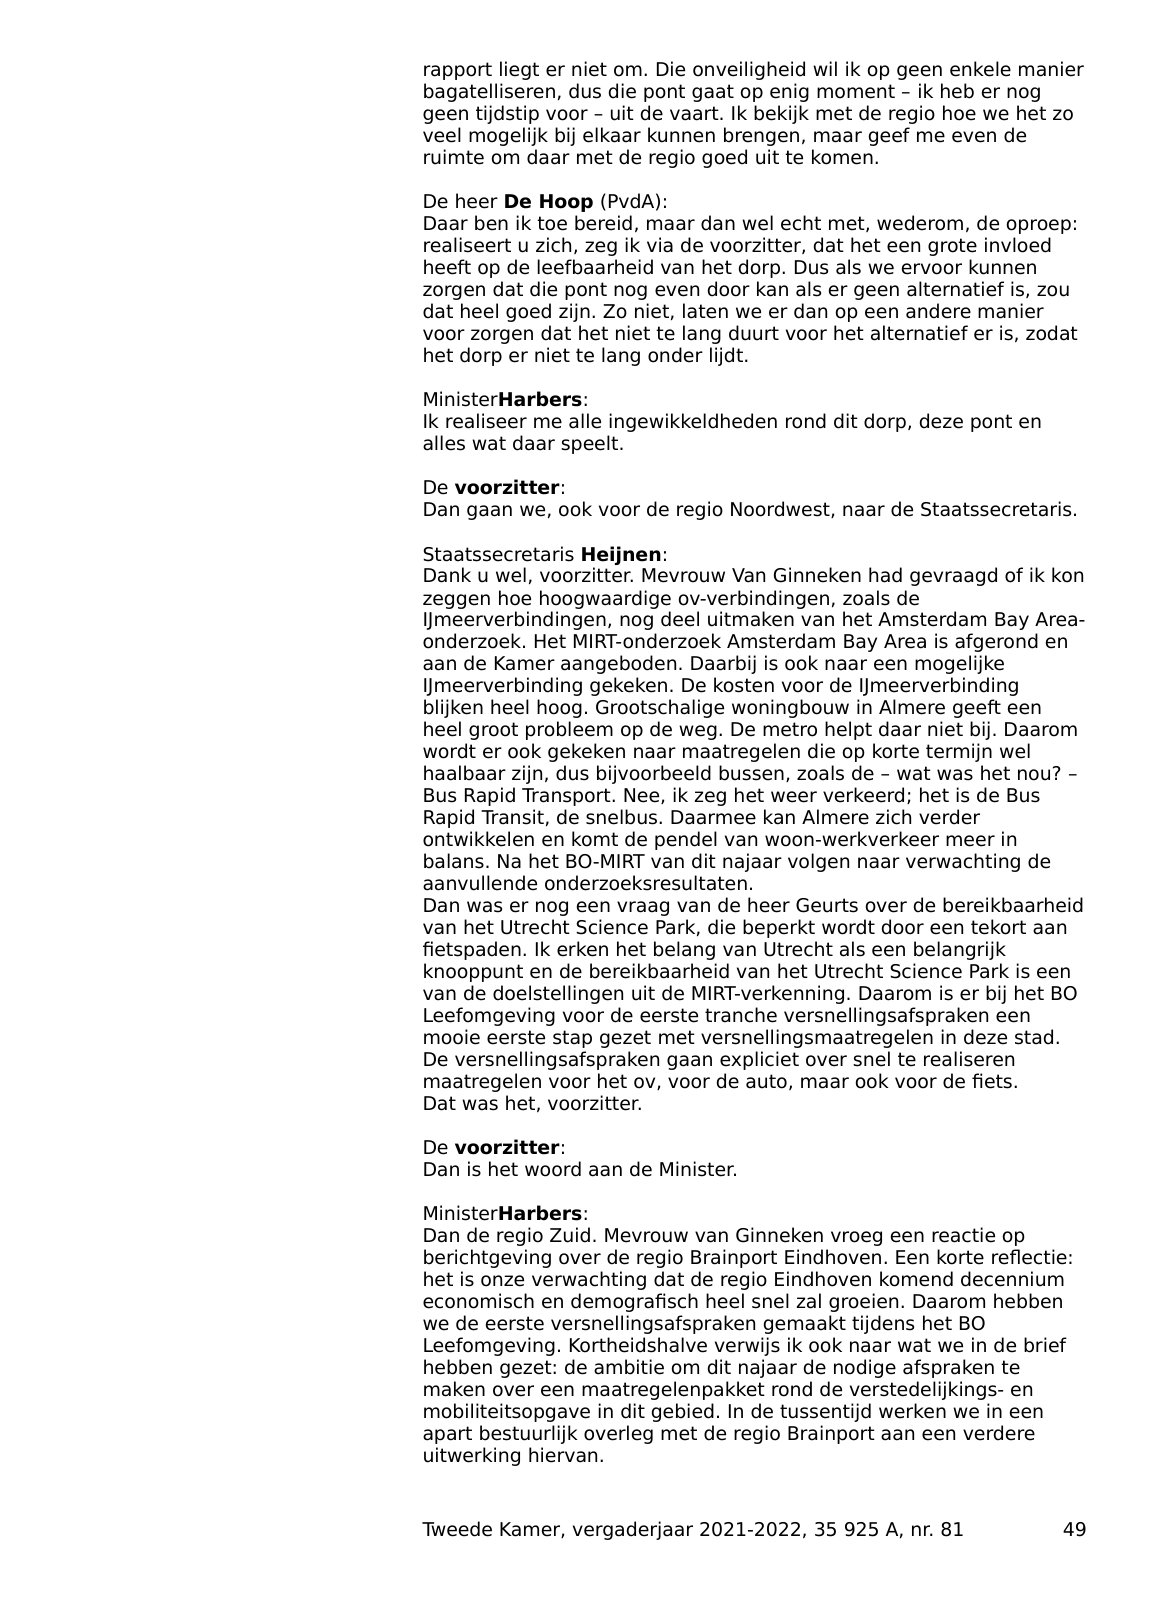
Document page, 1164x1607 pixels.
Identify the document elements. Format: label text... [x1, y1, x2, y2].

text Dat was het, voorzitter. [422, 1093, 1087, 1115]
text De heer De Hoop (PvdA): [422, 191, 1087, 213]
text rapport liegt er niet om. Die onveiligheid wil ik op geen enkele manier bagatelliseren, dus die pont gaat op enig moment – ik heb er nog geen tijdstip voor – uit de vaart. Ik bekijk met de regio hoe we het zo veel mogelijk bij elkaar kunnen brengen, maar geef me even de ruimte om daar met de regio goed uit te komen. [422, 59, 1087, 169]
text MinisterHarbers: [422, 1203, 1087, 1225]
text Dan de regio Zuid. Mevrouw van Ginneken vroeg een reactie op berichtgeving over de regio Brainport Eindhoven. Een korte reflectie: het is onze verwachting dat de regio Eindhoven komend decennium economisch en demografisch heel snel zal groeien. Daarom hebben we de eerste versnellingsafspraken gemaakt tijdens het BO Leefomgeving. Kortheidshalve verwijs ik ook naar wat we in de brief hebben gezet: de ambitie om dit najaar de nodige afspraken te maken over een maatregelenpakket rond de verstedelijkings- en mobiliteitsopgave in dit gebied. In de tussentijd werken we in een apart bestuurlijk overleg met de regio Brainport aan een verdere uitwerking hiervan. [422, 1225, 1087, 1467]
text Dan gaan we, ook voor de regio Noordwest, naar de Staatssecretaris. [422, 499, 1087, 521]
text Dan was er nog een vraag van de heer Geurts over de bereikbaarheid van het Utrecht Science Park, die beperkt wordt door een tekort aan fietspaden. Ik erken het belang van Utrecht als een belangrijk knooppunt en de bereikbaarheid van het Utrecht Science Park is een van de doelstellingen uit de MIRT-verkenning. Daarom is er bij het BO Leefomgeving voor de eerste tranche versnellingsafspraken een mooie eerste stap gezet met versnellingsmaatregelen in deze stad. De versnellingsafspraken gaan expliciet over snel te realiseren maatregelen voor het ov, voor de auto, maar ook voor de fiets. [422, 895, 1087, 1093]
text Staatssecretaris Heijnen: [422, 543, 1087, 565]
text De voorzitter: [422, 1137, 1087, 1159]
text Ik realiseer me alle ingewikkeldheden rond dit dorp, deze pont en alles wat daar speelt. [422, 411, 1087, 455]
text De voorzitter: [422, 477, 1087, 499]
text Dank u wel, voorzitter. Mevrouw Van Ginneken had gevraagd of ik kon zeggen hoe hoogwaardige ov-verbindingen, zoals de IJmeerverbindingen, nog deel uitmaken van het Amsterdam Bay Area-onderzoek. Het MIRT-onderzoek Amsterdam Bay Area is afgerond en aan de Kamer aangeboden. Daarbij is ook naar een mogelijke IJmeerverbinding gekeken. De kosten voor de IJmeerverbinding blijken heel hoog. Grootschalige woningbouw in Almere geeft een heel groot probleem op de weg. De metro helpt daar niet bij. Daarom wordt er ook gekeken naar maatregelen die op korte termijn wel haalbaar zijn, dus bijvoorbeeld bussen, zoals de – wat was het nou? – Bus Rapid Transport. Nee, ik zeg het weer verkeerd; het is de Bus Rapid Transit, de snelbus. Daarmee kan Almere zich verder ontwikkelen en komt de pendel van woon-werkverkeer meer in balans. Na het BO-MIRT van dit najaar volgen naar verwachting de aanvullende onderzoeksresultaten. [422, 565, 1087, 895]
text Dan is het woord aan de Minister. [422, 1159, 1087, 1181]
text MinisterHarbers: [422, 389, 1087, 411]
text Daar ben ik toe bereid, maar dan wel echt met, wederom, de oproep: realiseert u zich, zeg ik via de voorzitter, dat het een grote invloed heeft op de leefbaarheid van het dorp. Dus als we ervoor kunnen zorgen dat die pont nog even door kan als er geen alternatief is, zou dat heel goed zijn. Zo niet, laten we er dan op een andere manier voor zorgen dat het niet te lang duurt voor het alternatief er is, zodat het dorp er niet te lang onder lijdt. [422, 213, 1087, 367]
